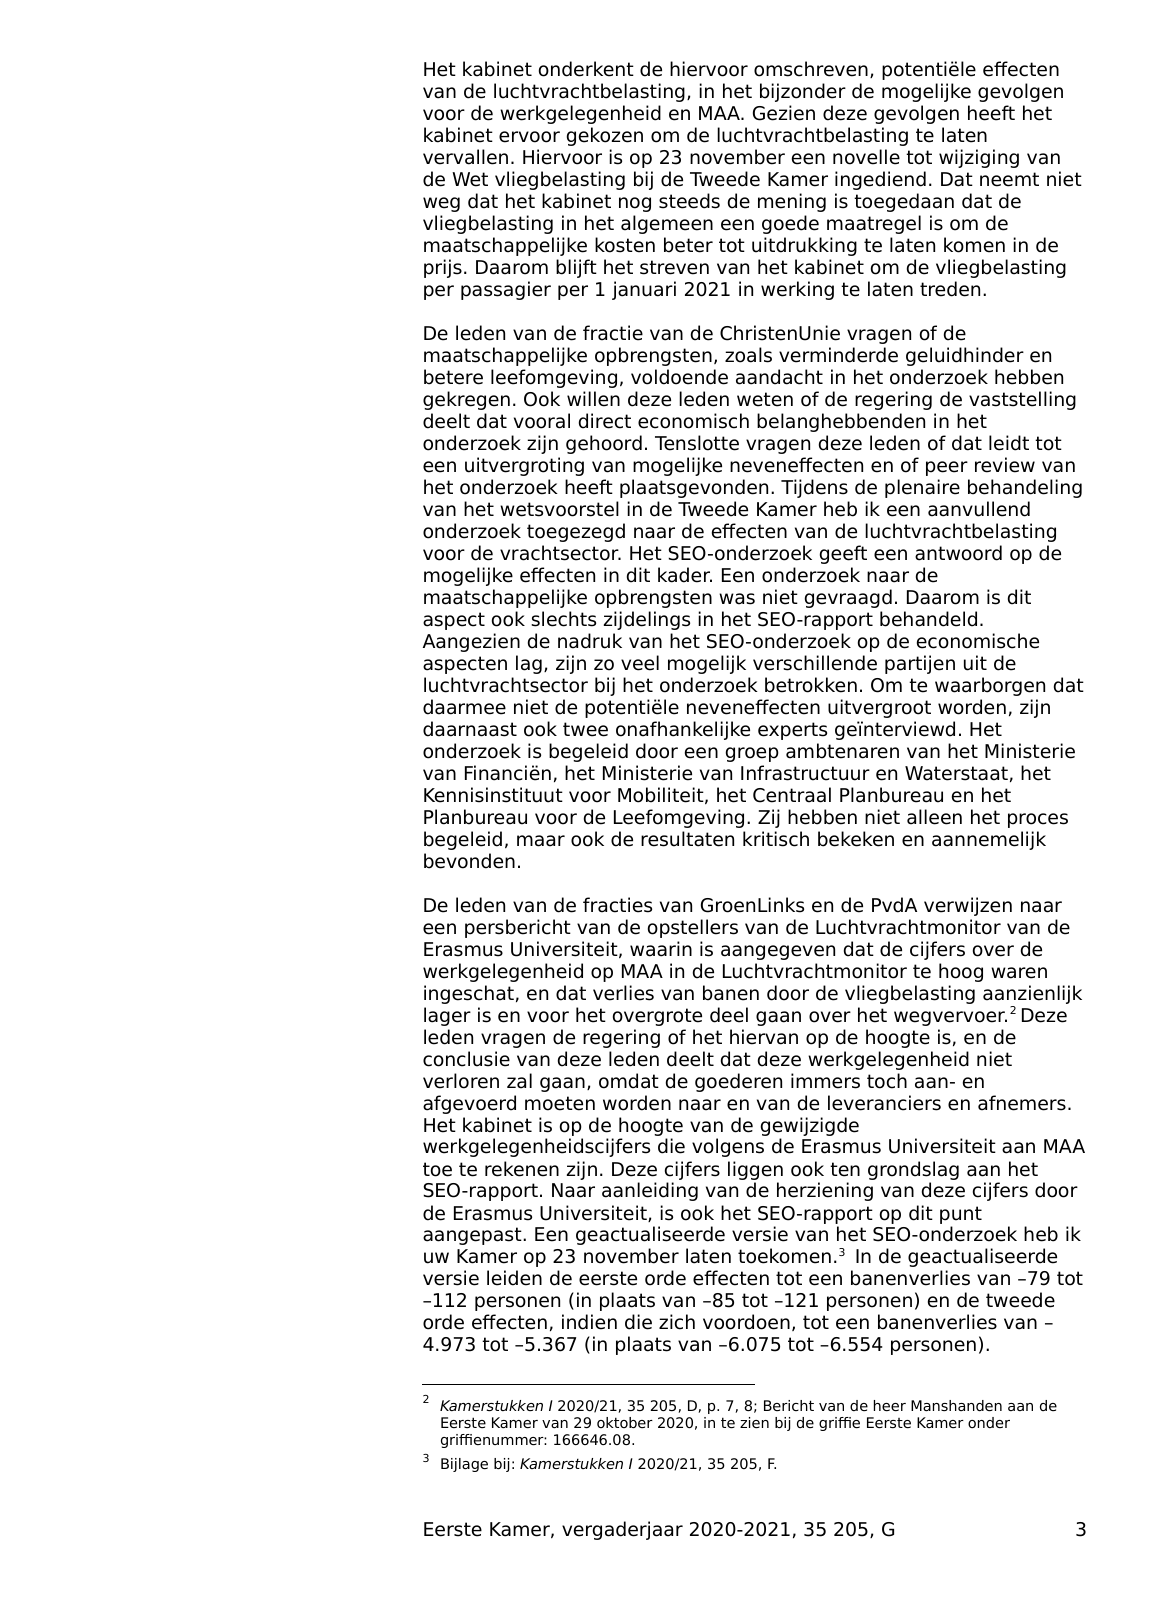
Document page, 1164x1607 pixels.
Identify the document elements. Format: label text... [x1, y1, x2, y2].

text De leden van de fracties van GroenLinks en de PvdA verwijzen naar een persbericht van de opstellers van de Luchtvrachtmonitor van de Erasmus Universiteit, waarin is aangegeven dat de cijfers over de werkgelegenheid op MAA in de Luchtvrachtmonitor te hoog waren ingeschat, en dat verlies van banen door de vliegbelasting aanzienlijk lager is en voor het overgrote deel gaan over het wegvervoer.Deze leden vragen de regering of het hiervan op de hoogte is, en de conclusie van deze leden deelt dat deze werkgelegenheid niet verloren zal gaan, omdat de goederen immers toch aan- en afgevoerd moeten worden naar en van de leveranciers en afnemers. Het kabinet is op de hoogte van de gewijzigde werkgelegenheidscijfers die volgens de Erasmus Universiteit aan MAA toe te rekenen zijn. Deze cijfers liggen ook ten grondslag aan het SEO-rapport. Naar aanleiding van de herziening van deze cijfers door de Erasmus Universiteit, is ook het SEO-rapport op dit punt aangepast. Een geactualiseerde versie van het SEO-onderzoek heb ik uw Kamer op 23 november laten toekomen. In de geactualiseerde versie leiden de eerste orde effecten tot een banenverlies van –79 tot –112 personen (in plaats van –85 tot –121 personen) en de tweede orde effecten, indien die zich voordoen, tot een banenverlies van –4.973 tot –5.367 (in plaats van –6.075 tot –6.554 personen). [422, 895, 1087, 1356]
text Het kabinet onderkent de hiervoor omschreven, potentiële effecten van de luchtvrachtbelasting, in het bijzonder de mogelijke gevolgen voor de werkgelegenheid en MAA. Gezien deze gevolgen heeft het kabinet ervoor gekozen om de luchtvrachtbelasting te laten vervallen. Hiervoor is op 23 november een novelle tot wijziging van de Wet vliegbelasting bij de Tweede Kamer ingediend. Dat neemt niet weg dat het kabinet nog steeds de mening is toegedaan dat de vliegbelasting in het algemeen een goede maatregel is om de maatschappelijke kosten beter tot uitdrukking te laten komen in de prijs. Daarom blijft het streven van het kabinet om de vliegbelasting per passagier per 1 januari 2021 in werking te laten treden. [422, 59, 1087, 301]
text De leden van de fractie van de ChristenUnie vragen of de maatschappelijke opbrengsten, zoals verminderde geluidhinder en betere leefomgeving, voldoende aandacht in het onderzoek hebben gekregen. Ook willen deze leden weten of de regering de vaststelling deelt dat vooral direct economisch belanghebbenden in het onderzoek zijn gehoord. Tenslotte vragen deze leden of dat leidt tot een uitvergroting van mogelijke neveneffecten en of peer review van het onderzoek heeft plaatsgevonden. Tijdens de plenaire behandeling van het wetsvoorstel in de Tweede Kamer heb ik een aanvullend onderzoek toegezegd naar de effecten van de luchtvrachtbelasting voor de vrachtsector. Het SEO-onderzoek geeft een antwoord op de mogelijke effecten in dit kader. Een onderzoek naar de maatschappelijke opbrengsten was niet gevraagd. Daarom is dit aspect ook slechts zijdelings in het SEO-rapport behandeld. Aangezien de nadruk van het SEO-onderzoek op de economische aspecten lag, zijn zo veel mogelijk verschillende partijen uit de luchtvrachtsector bij het onderzoek betrokken. Om te waarborgen dat daarmee niet de potentiële neveneffecten uitvergroot worden, zijn daarnaast ook twee onafhankelijke experts geïnterviewd. Het onderzoek is begeleid door een groep ambtenaren van het Ministerie van Financiën, het Ministerie van Infrastructuur en Waterstaat, het Kennisinstituut voor Mobiliteit, het Centraal Planbureau en het Planbureau voor de Leefomgeving. Zij hebben niet alleen het proces begeleid, maar ook de resultaten kritisch bekeken en aannemelijk bevonden. [422, 323, 1087, 872]
text Bijlage bij: Kamerstukken I 2020/21, 35 205, F. [422, 1452, 1087, 1474]
text Kamerstukken I 2020/21, 35 205, D, p. 7, 8; Bericht van de heer Manshanden aan de Eerste Kamer van 29 oktober 2020, in te zien bij de griffie Eerste Kamer onder griffienummer: 166646.08. [422, 1393, 1087, 1449]
